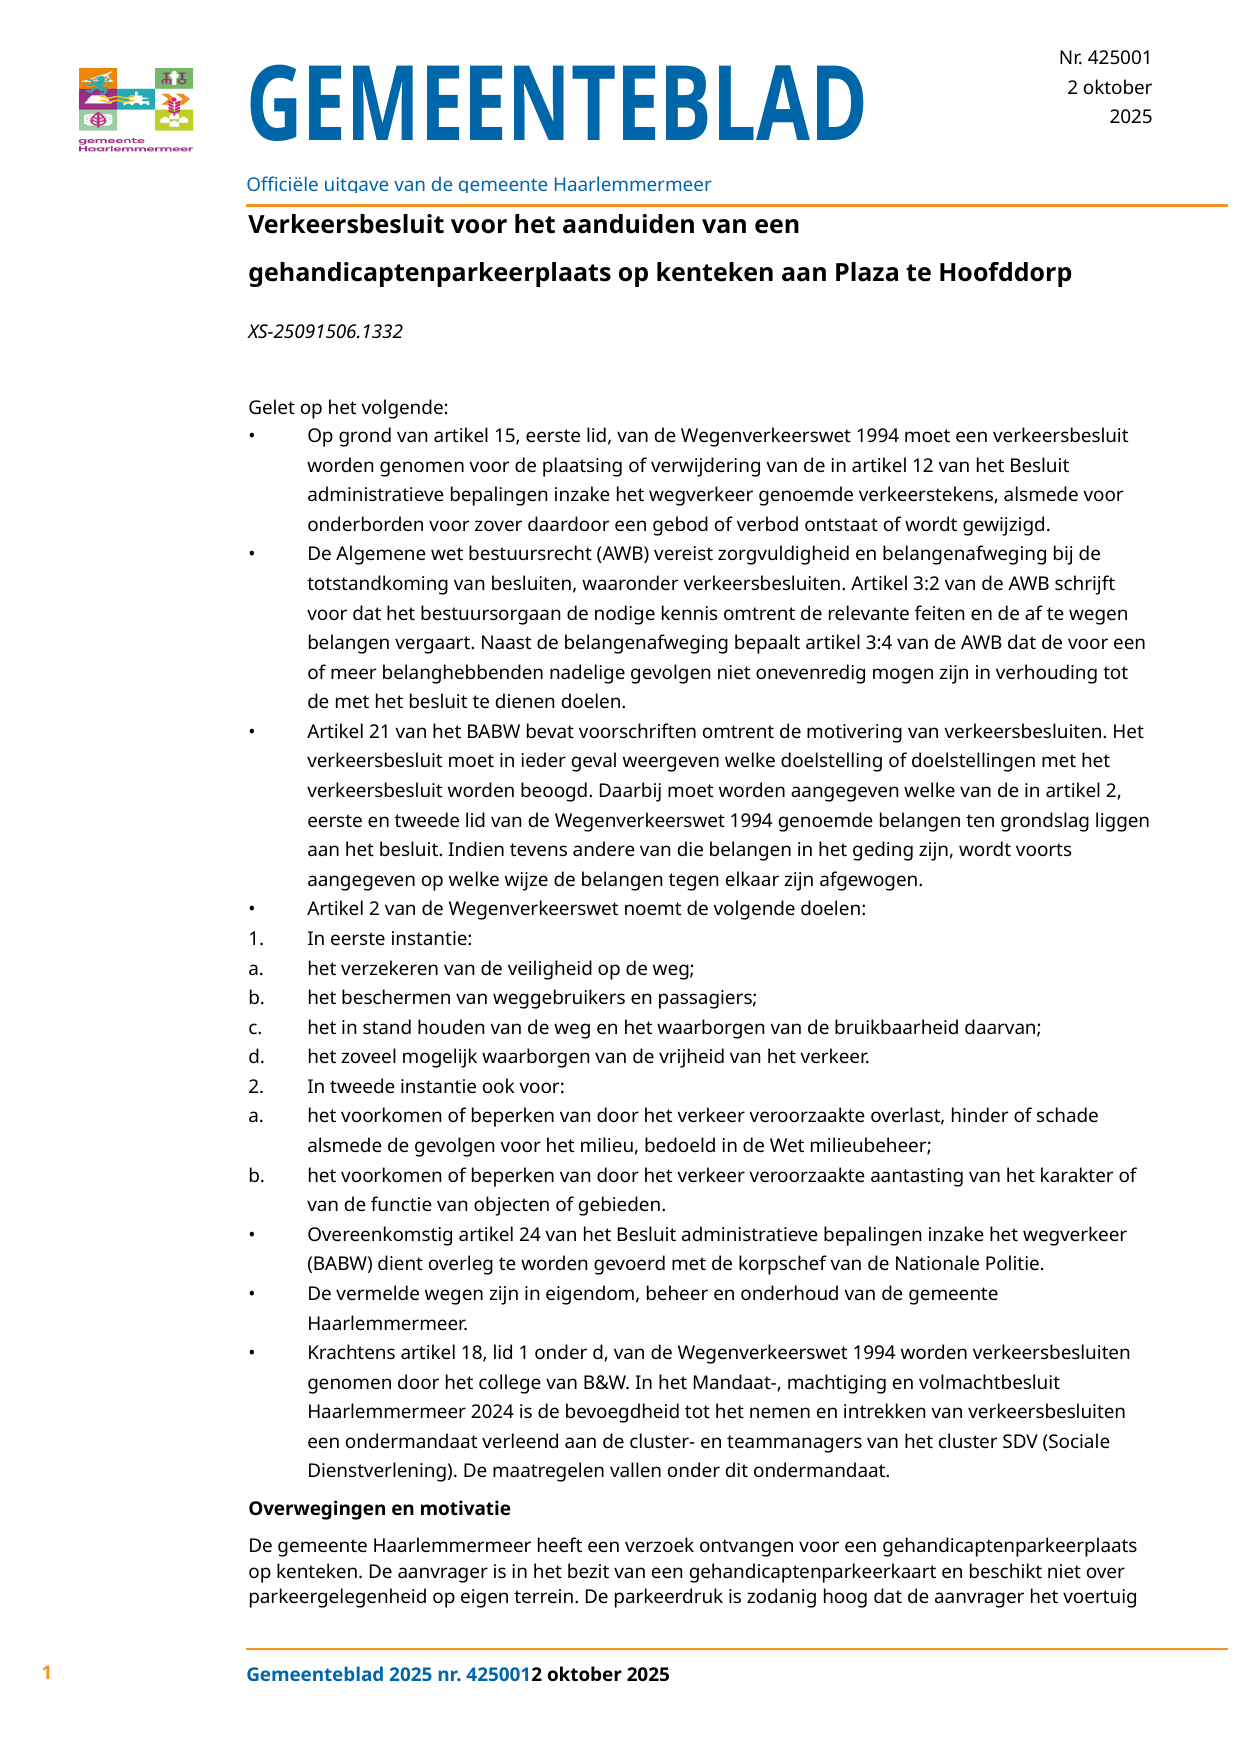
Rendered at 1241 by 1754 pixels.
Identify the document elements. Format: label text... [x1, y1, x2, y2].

list De Algemene wet bestuursrecht (AWB) vereist zorgvuldigheid en belangenafweging bij de totstandkoming van besluiten, waaronder verkeersbesluiten. Artikel 3:2 van de AWB schrijft voor dat het bestuursorgaan de nodige kennis omtrent de relevante feiten en de af te wegen belangen vergaart. Naast de belangenafweging bepaalt artikel 3:4 van de AWB dat de voor een of meer belanghebbenden nadelige gevolgen niet onevenredig mogen zijn in verhouding tot de met het besluit te dienen doelen. [248, 541, 1152, 714]
list het beschermen van weggebruikers en passagiers; [248, 984, 1152, 1010]
text De gemeente Haarlemmermeer heeft een verzoek ontvangen voor een gehandicaptenparkeerplaats op kenteken. De aanvrager is in het bezit van een gehandicaptenparkeerkaart en beschikt niet over parkeergelegenheid op eigen terrein. De parkeerdruk is zodanig hoog dat de aanvrager het voertuig [248, 1532, 1152, 1609]
list het voorkomen of beperken van door het verkeer veroorzaakte overlast, hinder of schade alsmede de gevolgen voor het milieu, bedoeld in de Wet milieubeheer; [248, 1103, 1152, 1158]
list De vermelde wegen zijn in eigendom, beheer en onderhoud van de gemeente Haarlemmermeer. [248, 1280, 1152, 1336]
list het zoveel mogelijk waarborgen van de vrijheid van het verkeer. [248, 1043, 1152, 1069]
picture [41, 47, 231, 172]
list het in stand houden van de weg en het waarborgen van de bruikbaarheid daarvan; [248, 1014, 1152, 1040]
list Artikel 2 van de Wegenverkeerswet noemt de volgende doelen: [248, 896, 1152, 921]
list Overeenkomstig artikel 24 van het Besluit administratieve bepalingen inzake het wegverkeer (BABW) dient overleg te worden gevoerd met de korpschef van de Nationale Politie. [248, 1221, 1152, 1276]
text Overwegingen en motivatie [248, 1496, 1152, 1521]
list In eerste instantie: [248, 925, 1152, 951]
text XS-25091506.1332 [248, 318, 1152, 344]
list In tweede instantie ook voor: [248, 1073, 1152, 1099]
list Artikel 21 van het BABW bevat voorschriften omtrent de motivering van verkeersbesluiten. Het verkeersbesluit moet in ieder geval weergeven welke doelstelling of doelstellingen met het verkeersbesluit worden beoogd. Daarbij moet worden aangegeven welke van de in artikel 2, eerste en tweede lid van de Wegenverkeerswet 1994 genoemde belangen ten grondslag liggen aan het besluit. Indien tevens andere van die belangen in het geding zijn, wordt voorts aangegeven op welke wijze de belangen tegen elkaar zijn afgewogen. [248, 718, 1152, 892]
text Gelet op het volgende: [248, 394, 1152, 420]
list het voorkomen of beperken van door het verkeer veroorzaakte aantasting van het karakter of van de functie van objecten of gebieden. [248, 1162, 1152, 1217]
list het verzekeren van de veiligheid op de weg; [248, 955, 1152, 981]
text Verkeersbesluit voor het aanduiden van een gehandicaptenparkeerplaats op kenteken aan Plaza te Hoofddorp [248, 207, 1152, 288]
list Krachtens artikel 18, lid 1 onder d, van de Wegenverkeerswet 1994 worden verkeersbesluiten genomen door het college van B&W. In het Mandaat-, machtiging en volmachtbesluit Haarlemmermeer 2024 is de bevoegdheid tot het nemen en intrekken van verkeersbesluiten een ondermandaat verleend aan de cluster- en teammanagers van het cluster SDV (Sociale Dienstverlening). De maatregelen vallen onder dit ondermandaat. [248, 1339, 1152, 1483]
list Op grond van artikel 15, eerste lid, van de Wegenverkeerswet 1994 moet een verkeersbesluit worden genomen voor de plaatsing of verwijdering van de in artikel 12 van het Besluit administratieve bepalingen inzake het wegverkeer genoemde verkeerstekens, alsmede voor onderborden voor zover daardoor een gebod of verbod ontstaat of wordt gewijzigd. [248, 422, 1152, 537]
